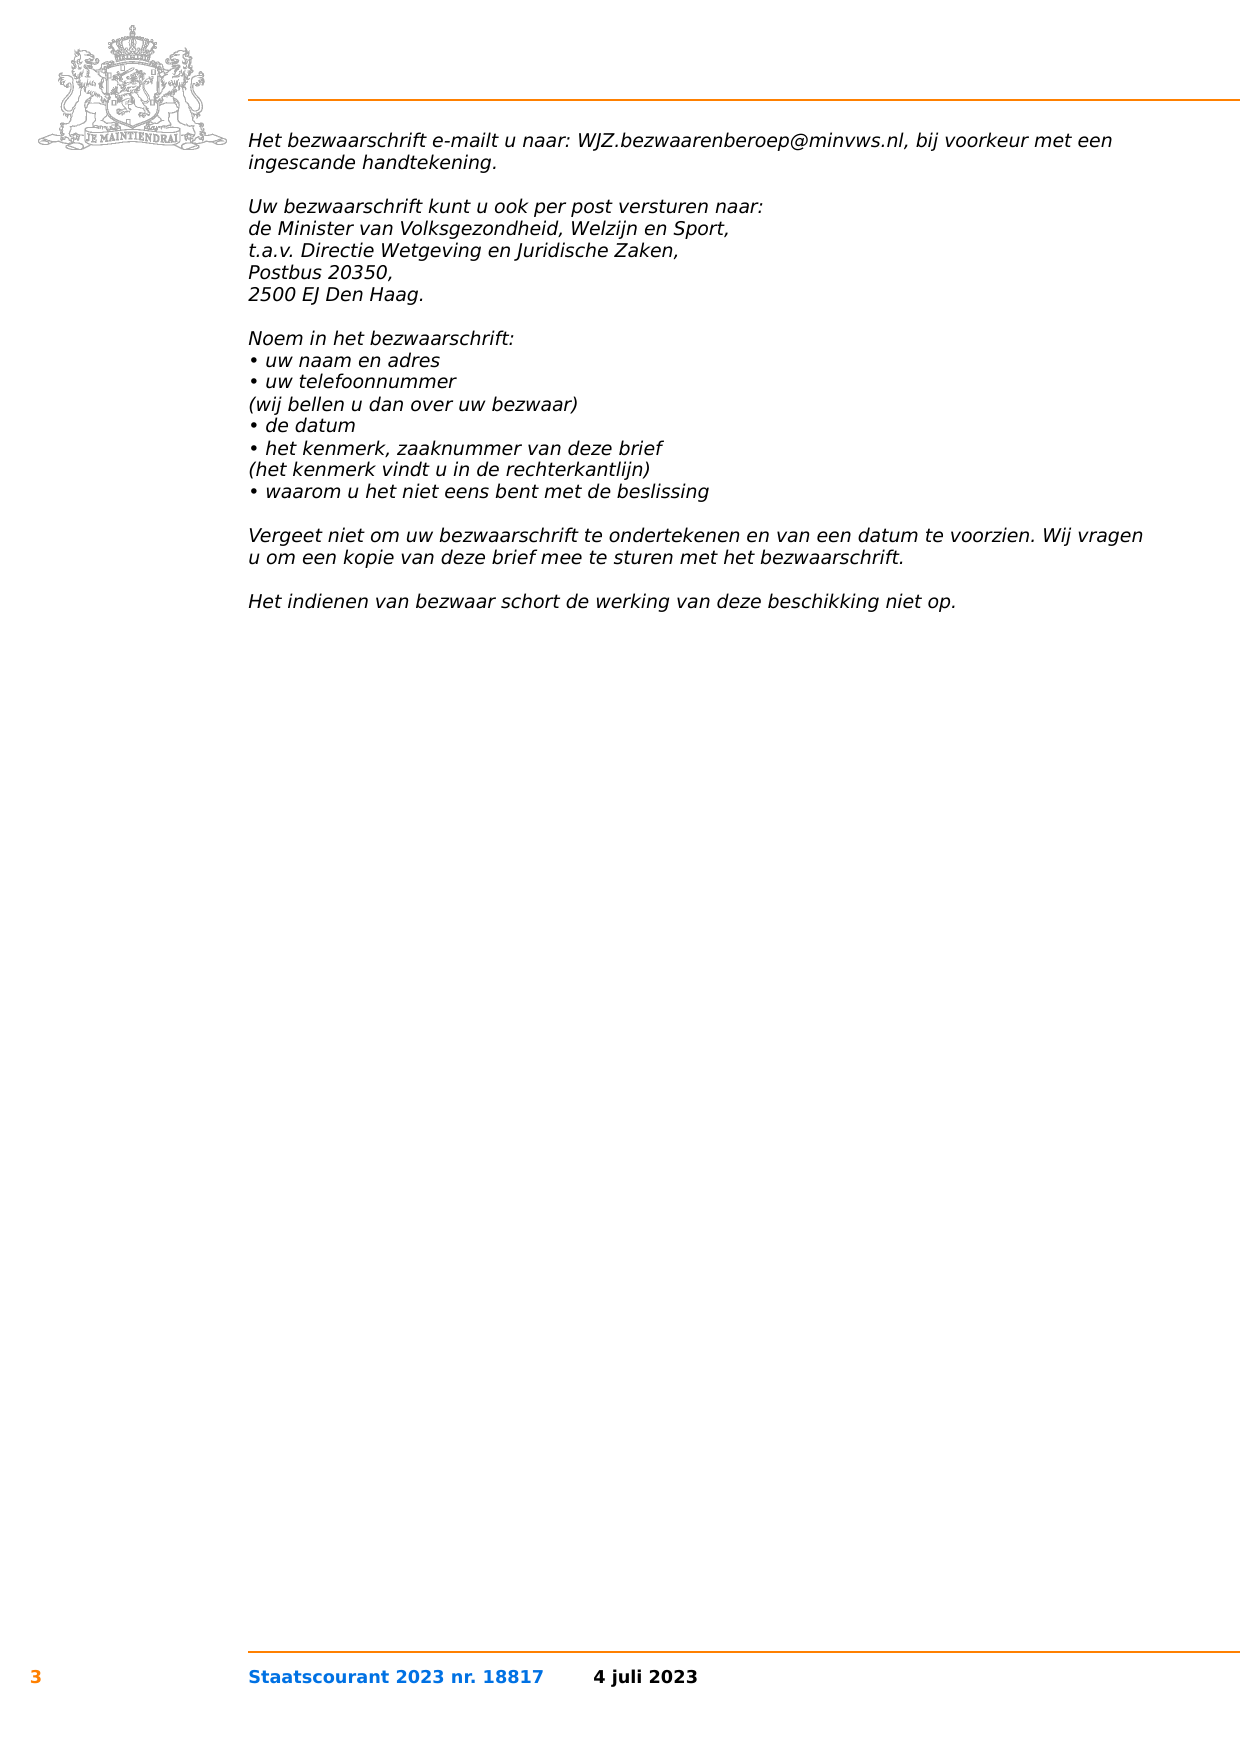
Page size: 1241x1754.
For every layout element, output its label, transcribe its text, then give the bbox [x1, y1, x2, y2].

text Uw bezwaarschrift kunt u ook per post versturen naar: [248, 196, 1163, 218]
text • uw naam en adres [248, 349, 1163, 371]
text de Minister van Volksgezondheid, Welzijn en Sport, [248, 218, 1163, 240]
text 2500 EJ Den Haag. [248, 284, 1163, 306]
text t.a.v. Directie Wetgeving en Juridische Zaken, [248, 240, 1163, 262]
text Het indienen van bezwaar schort de werking van deze beschikking niet op. [248, 591, 1163, 613]
text (het kenmerk vindt u in de rechterkantlijn) [248, 459, 1163, 481]
text Noem in het bezwaarschrift: [248, 327, 1163, 349]
text Vergeet niet om uw bezwaarschrift te ondertekenen en van een datum te voorzien. Wij vragen u om een kopie van deze brief mee te sturen met het bezwaarschrift. [248, 525, 1163, 569]
picture [38, 25, 227, 150]
text • waarom u het niet eens bent met de beslissing [248, 481, 1163, 503]
text • de datum [248, 415, 1163, 437]
text • het kenmerk, zaaknummer van deze brief [248, 437, 1163, 459]
text (wij bellen u dan over uw bezwaar) [248, 393, 1163, 415]
text • uw telefoonnummer [248, 371, 1163, 393]
text Het bezwaarschrift e-mailt u naar: WJZ.bezwaarenberoep@minvws.nl, bij voorkeur met een ingescande handtekening. [248, 130, 1163, 174]
text Postbus 20350, [248, 262, 1163, 284]
